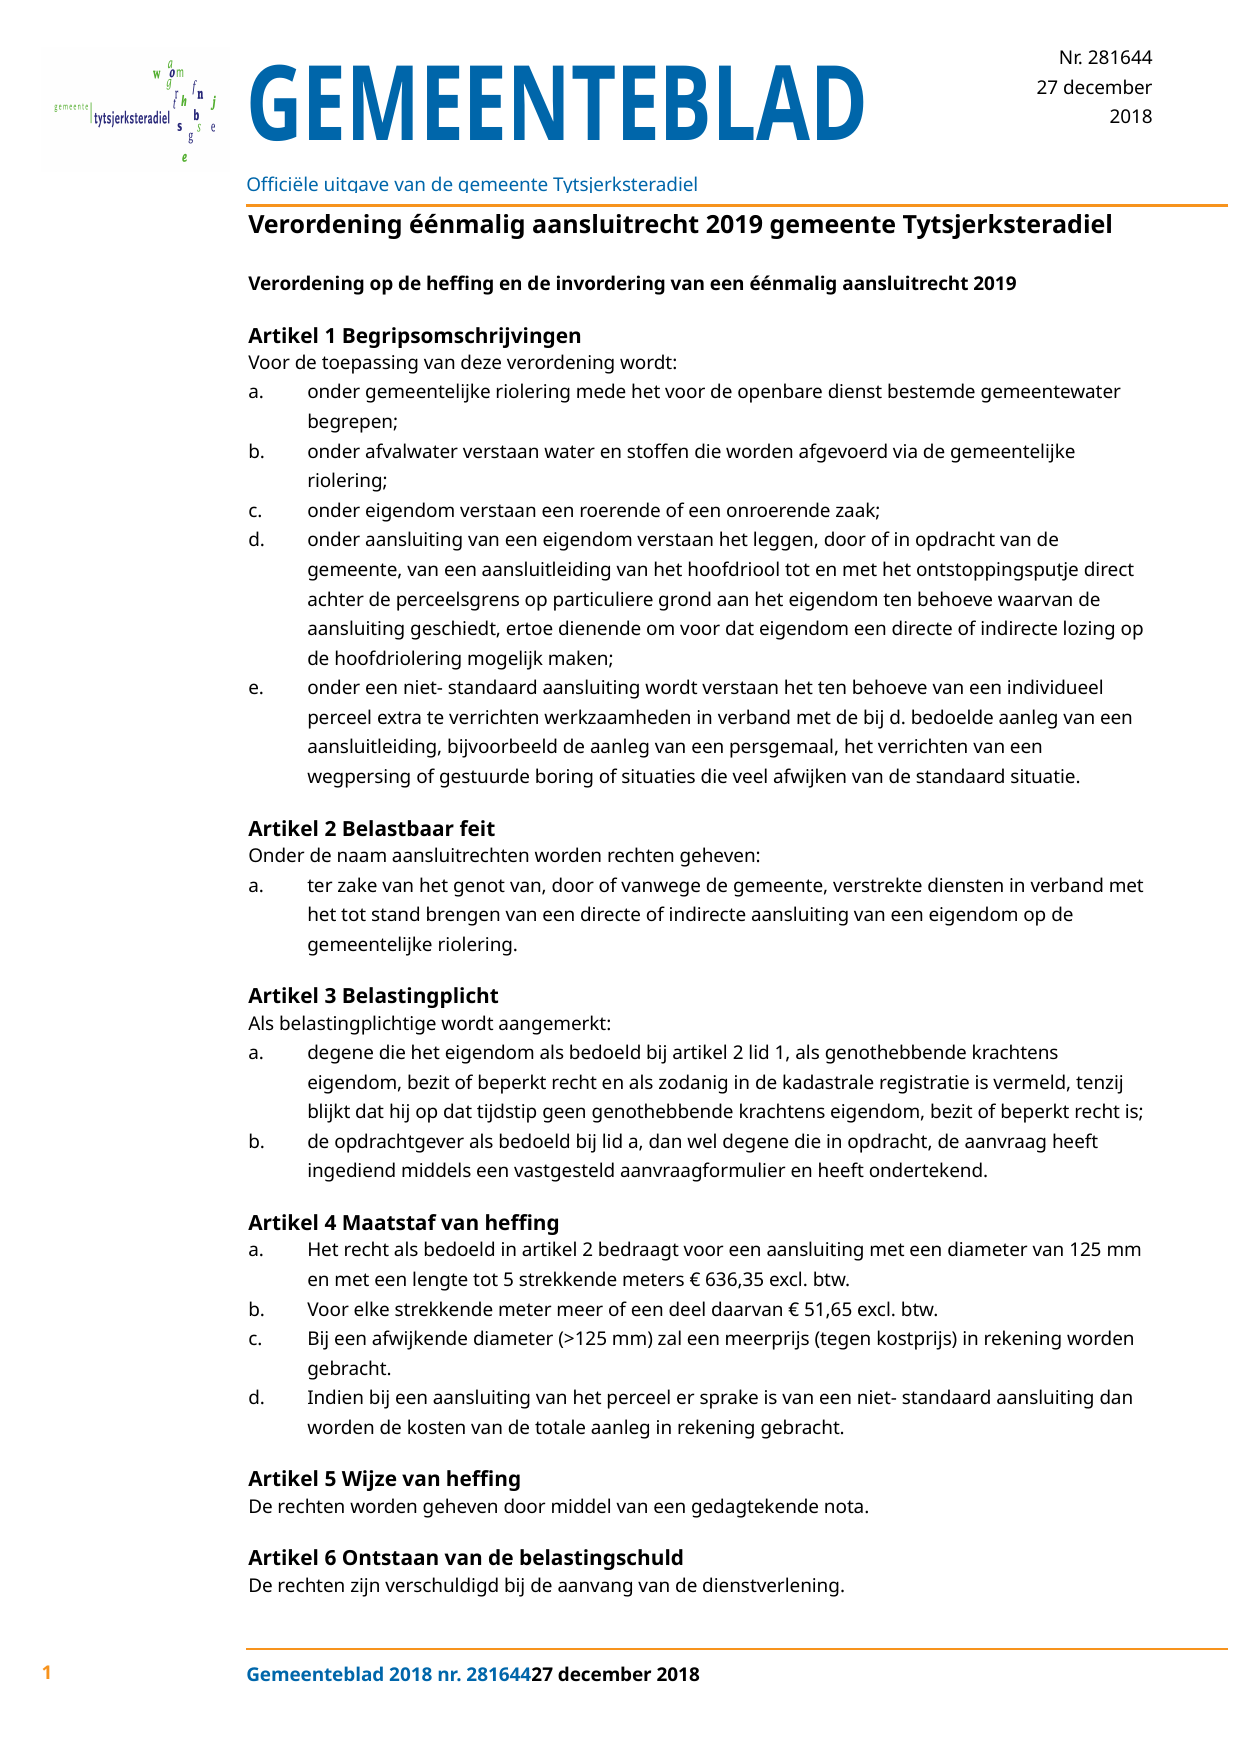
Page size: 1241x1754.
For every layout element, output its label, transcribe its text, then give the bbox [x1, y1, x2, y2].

list onder afvalwater verstaan water en stoffen die worden afgevoerd via de gemeentelijke riolering; [248, 438, 1152, 493]
text Voor de toepassing van deze verordening wordt: [248, 349, 1152, 375]
text Artikel 2 Belastbaar feit [248, 814, 1152, 842]
list onder eigendom verstaan een roerende of een onroerende zaak; [248, 497, 1152, 523]
text Onder de naam aansluitrechten worden rechten geheven: [248, 842, 1152, 868]
text Artikel 1 Begripsomschrijvingen [248, 321, 1152, 349]
text Verordening éénmalig aansluitrecht 2019 gemeente Tytsjerksteradiel [248, 207, 1152, 241]
text Artikel 3 Belastingplicht [248, 981, 1152, 1010]
text Als belastingplichtige wordt aangemerkt: [248, 1010, 1152, 1036]
list onder gemeentelijke riolering mede het voor de openbare dienst bestemde gemeentewater begrepen; [248, 379, 1152, 434]
list degene die het eigendom als bedoeld bij artikel 2 lid 1, als genothebbende krachtens eigendom, bezit of beperkt recht en als zodanig in de kadastrale registratie is vermeld, tenzij blijkt dat hij op dat tijdstip geen genothebbende krachtens eigendom, bezit of beperkt recht is; [248, 1039, 1152, 1124]
list Het recht als bedoeld in artikel 2 bedraagt voor een aansluiting met een diameter van 125 mm en met een lengte tot 5 strekkende meters € 636,35 excl. btw. [248, 1237, 1152, 1292]
list Voor elke strekkende meter meer of een deel daarvan € 51,65 excl. btw. [248, 1296, 1152, 1321]
list ter zake van het genot van, door of vanwege de gemeente, verstrekte diensten in verband met het tot stand brengen van een directe of indirecte aansluiting van een eigendom op de gemeentelijke riolering. [248, 872, 1152, 957]
list onder aansluiting van een eigendom verstaan het leggen, door of in opdracht van de gemeente, van een aansluitleiding van het hoofdriool tot en met het ontstoppingsputje direct achter de perceelsgrens op particuliere grond aan het eigendom ten behoeve waarvan de aansluiting geschiedt, ertoe dienende om voor dat eigendom een directe of indirecte lozing op de hoofdriolering mogelijk maken; [248, 527, 1152, 671]
list Indien bij een aansluiting van het perceel er sprake is van een niet- standaard aansluiting dan worden de kosten van de totale aanleg in rekening gebracht. [248, 1384, 1152, 1440]
list Bij een afwijkende diameter (>125 mm) zal een meerprijs (tegen kostprijs) in rekening worden gebracht. [248, 1325, 1152, 1381]
text Artikel 4 Maatstaf van heffing [248, 1208, 1152, 1237]
list de opdrachtgever als bedoeld bij lid a, dan wel degene die in opdracht, de aanvraag heeft ingediend middels een vastgesteld aanvraagformulier en heeft ondertekend. [248, 1128, 1152, 1183]
picture [41, 47, 231, 172]
text De rechten zijn verschuldigd bij de aanvang van de dienstverlening. [248, 1572, 1152, 1597]
text Verordening op de heffing en de invordering van een éénmalig aansluitrecht 2019 [248, 270, 1152, 296]
text Artikel 6 Ontstaan van de belastingschuld [248, 1543, 1152, 1572]
list onder een niet- standaard aansluiting wordt verstaan het ten behoeve van een individueel perceel extra te verrichten werkzaamheden in verband met de bij d. bedoelde aanleg van een aansluitleiding, bijvoorbeeld de aanleg van een persgemaal, het verrichten van een wegpersing of gestuurde boring of situaties die veel afwijken van de standaard situatie. [248, 674, 1152, 789]
text Artikel 5 Wijze van heffing [248, 1464, 1152, 1493]
text De rechten worden geheven door middel van een gedagtekende nota. [248, 1493, 1152, 1519]
